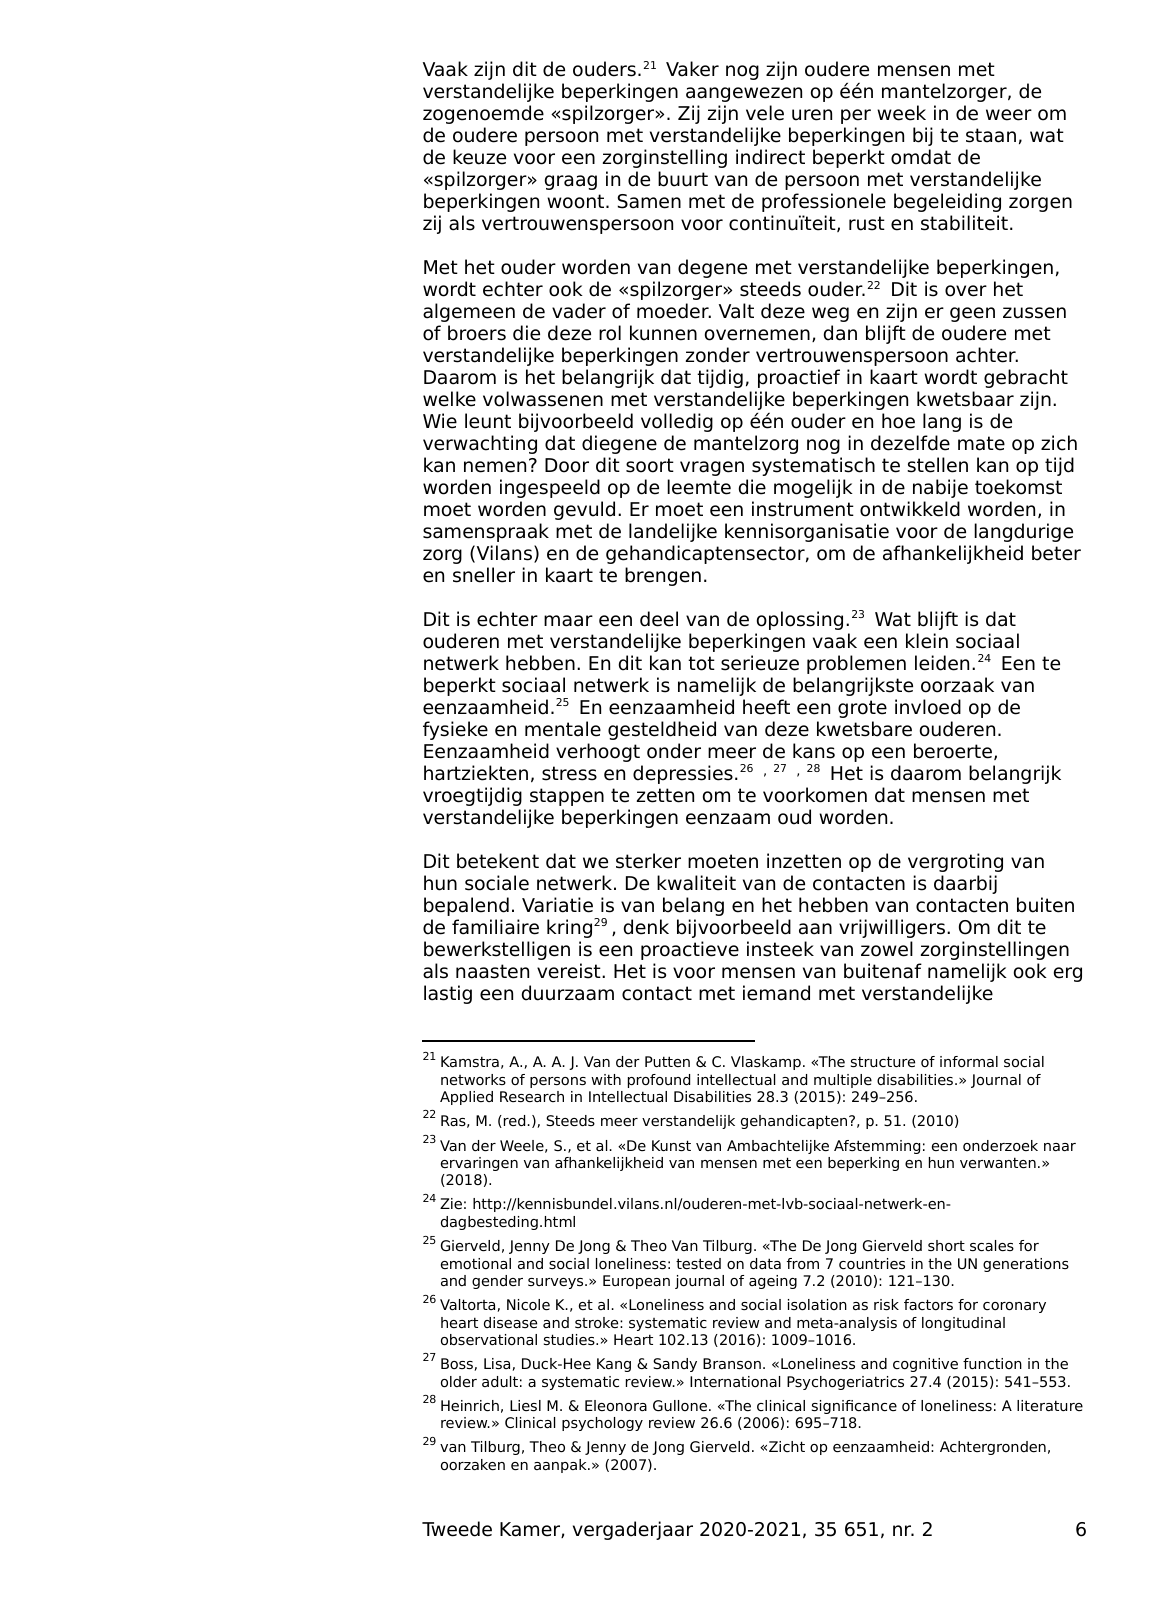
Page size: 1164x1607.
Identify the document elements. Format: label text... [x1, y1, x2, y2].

text Kamstra, A., A. A. J. Van der Putten & C. Vlaskamp. «The structure of informal social networks of persons with profound intellectual and multiple disabilities.» Journal of Applied Research in Intellectual Disabilities 28.3 (2015): 249–256. [422, 1050, 1087, 1106]
text Ras, M. (red.), Steeds meer verstandelijk gehandicapten?, p. 51. (2010) [422, 1108, 1087, 1131]
text Met het ouder worden van degene met verstandelijke beperkingen, wordt echter ook de «spilzorger» steeds ouder. Dit is over het algemeen de vader of moeder. Valt deze weg en zijn er geen zussen of broers die deze rol kunnen overnemen, dan blijft de oudere met verstandelijke beperkingen zonder vertrouwenspersoon achter. Daarom is het belangrijk dat tijdig, proactief in kaart wordt gebracht welke volwassenen met verstandelijke beperkingen kwetsbaar zijn. Wie leunt bijvoorbeeld volledig op één ouder en hoe lang is de verwachting dat diegene de mantelzorg nog in dezelfde mate op zich kan nemen? Door dit soort vragen systematisch te stellen kan op tijd worden ingespeeld op de leemte die mogelijk in de nabije toekomst moet worden gevuld. Er moet een instrument ontwikkeld worden, in samenspraak met de landelijke kennisorganisatie voor de langdurige zorg (Vilans) en de gehandicaptensector, om de afhankelijkheid beter en sneller in kaart te brengen. [422, 257, 1087, 587]
text Valtorta, Nicole K., et al. «Loneliness and social isolation as risk factors for coronary heart disease and stroke: systematic review and meta-analysis of longitudinal observational studies.» Heart 102.13 (2016): 1009–1016. [422, 1293, 1087, 1349]
text van Tilburg, Theo & Jenny de Jong Gierveld. «Zicht op eenzaamheid: Achtergronden, oorzaken en aanpak.» (2007). [422, 1435, 1087, 1474]
text Gierveld, Jenny De Jong & Theo Van Tilburg. «The De Jong Gierveld short scales for emotional and social loneliness: tested on data from 7 countries in the UN generations and gender surveys.» European journal of ageing 7.2 (2010): 121–130. [422, 1234, 1087, 1290]
text Dit is echter maar een deel van de oplossing. Wat blijft is dat ouderen met verstandelijke beperkingen vaak een klein sociaal netwerk hebben. En dit kan tot serieuze problemen leiden. Een te beperkt sociaal netwerk is namelijk de belangrijkste oorzaak van eenzaamheid. En eenzaamheid heeft een grote invloed op de fysieke en mentale gesteldheid van deze kwetsbare ouderen. Eenzaamheid verhoogt onder meer de kans op een beroerte, hartziekten, stress en depressies. , , Het is daarom belangrijk vroegtijdig stappen te zetten om te voorkomen dat mensen met verstandelijke beperkingen eenzaam oud worden. [422, 609, 1087, 829]
text Boss, Lisa, Duck-Hee Kang & Sandy Branson. «Loneliness and cognitive function in the older adult: a systematic review.» International Psychogeriatrics 27.4 (2015): 541–553. [422, 1352, 1087, 1391]
text Van der Weele, S., et al. «De Kunst van Ambachtelijke Afstemming: een onderzoek naar ervaringen van afhankelijkheid van mensen met een beperking en hun verwanten.» (2018). [422, 1133, 1087, 1189]
text Dit betekent dat we sterker moeten inzetten op de vergroting van hun sociale netwerk. De kwaliteit van de contacten is daarbij bepalend. Variatie is van belang en het hebben van contacten buiten de familiaire kring, denk bijvoorbeeld aan vrijwilligers. Om dit te bewerkstelligen is een proactieve insteek van zowel zorginstellingen als naasten vereist. Het is voor mensen van buitenaf namelijk ook erg lastig een duurzaam contact met iemand met verstandelijke [422, 851, 1087, 1005]
text Zie: http://kennisbundel.vilans.nl/ouderen-met-lvb-sociaal-netwerk-en-dagbesteding.html [422, 1192, 1087, 1231]
text Heinrich, Liesl M. & Eleonora Gullone. «The clinical significance of loneliness: A literature review.» Clinical psychology review 26.6 (2006): 695–718. [422, 1393, 1087, 1432]
text Vaak zijn dit de ouders. Vaker nog zijn oudere mensen met verstandelijke beperkingen aangewezen op één mantelzorger, de zogenoemde «spilzorger». Zij zijn vele uren per week in de weer om de oudere persoon met verstandelijke beperkingen bij te staan, wat de keuze voor een zorginstelling indirect beperkt omdat de «spilzorger» graag in de buurt van de persoon met verstandelijke beperkingen woont. Samen met de professionele begeleiding zorgen zij als vertrouwenspersoon voor continuïteit, rust en stabiliteit. [422, 59, 1087, 235]
